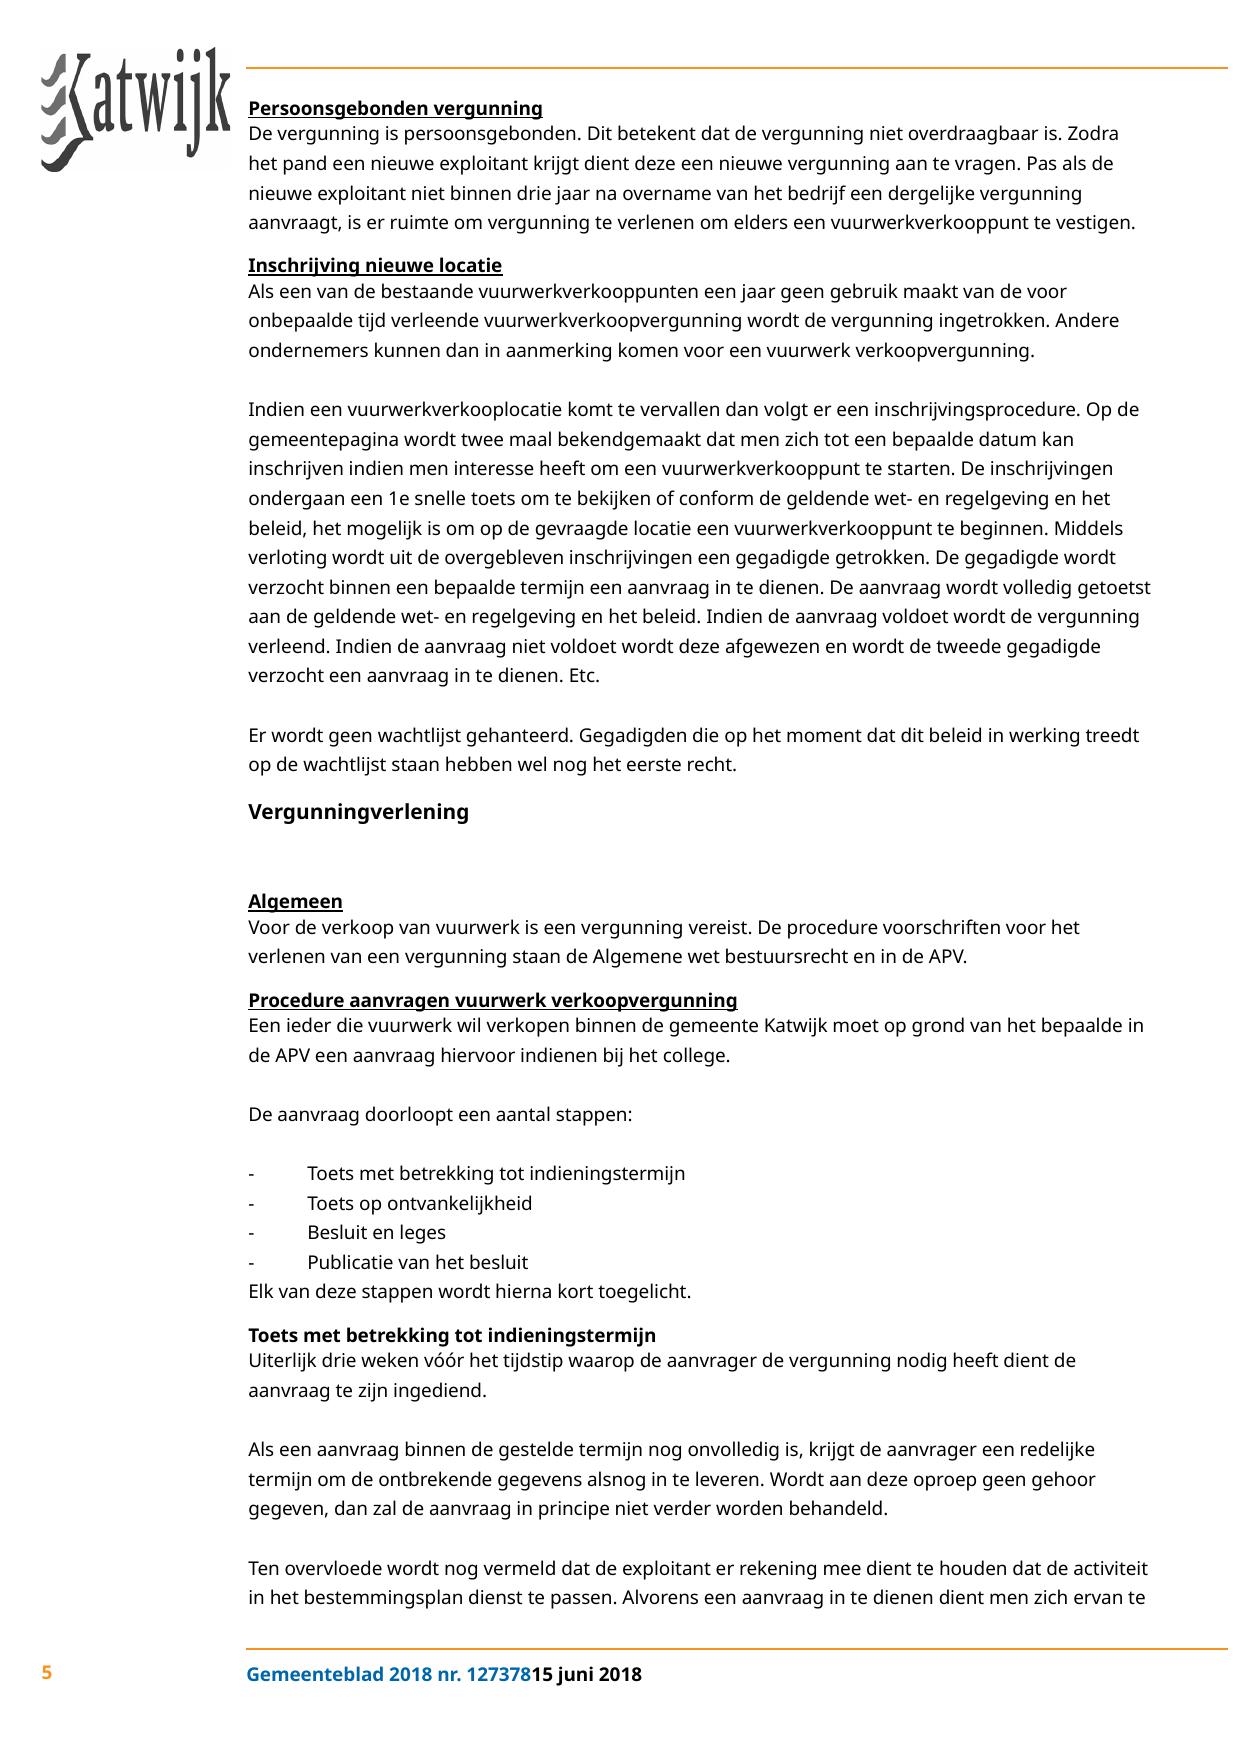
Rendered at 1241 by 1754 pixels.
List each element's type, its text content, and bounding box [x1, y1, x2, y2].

text Indien een vuurwerkverkooplocatie komt te vervallen dan volgt er een inschrijvingsprocedure. Op de gemeentepagina wordt twee maal bekendgemaakt dat men zich tot een bepaalde datum kan inschrijven indien men interesse heeft om een vuurwerkverkooppunt te starten. De inschrijvingen ondergaan een 1e snelle toets om te bekijken of conform de geldende wet- en regelgeving en het beleid, het mogelijk is om op de gevraagde locatie een vuurwerkverkooppunt te beginnen. Middels verloting wordt uit de overgebleven inschrijvingen een gegadigde getrokken. De gegadigde wordt verzocht binnen een bepaalde termijn een aanvraag in te dienen. De aanvraag wordt volledig getoetst aan de geldende wet- en regelgeving en het beleid. Indien de aanvraag voldoet wordt de vergunning verleend. Indien de aanvraag niet voldoet wordt deze afgewezen en wordt de tweede gegadigde verzocht een aanvraag in te dienen. Etc. [248, 396, 1152, 688]
text Procedure aanvragen vuurwerk verkoopvergunning [248, 987, 1152, 1012]
text Vergunningverlening [248, 797, 1152, 826]
text Persoonsgebonden vergunning [248, 95, 1152, 121]
text Er wordt geen wachtlijst gehanteerd. Gegadigden die op het moment dat dit beleid in werking treedt op de wachtlijst staan hebben wel nog het eerste recht. [248, 722, 1152, 777]
picture [41, 47, 231, 172]
list Toets op ontvankelijkheid [248, 1190, 1152, 1216]
text Als een van de bestaande vuurwerkverkooppunten een jaar geen gebruik maakt van de voor onbepaalde tijd verleende vuurwerkverkoopvergunning wordt de vergunning ingetrokken. Andere ondernemers kunnen dan in aanmerking komen voor een vuurwerk verkoopvergunning. [248, 278, 1152, 363]
list Publicatie van het besluit [248, 1249, 1152, 1275]
text Algemeen [248, 888, 1152, 914]
text Ten overvloede wordt nog vermeld dat de exploitant er rekening mee dient te houden dat de activiteit in het bestemmingsplan dienst te passen. Alvorens een aanvraag in te dienen dient men zich ervan te [248, 1555, 1152, 1610]
text Uiterlijk drie weken vóór het tijdstip waarop de aanvrager de vergunning nodig heeft dient de aanvraag te zijn ingediend. [248, 1348, 1152, 1403]
text De vergunning is persoonsgebonden. Dit betekent dat de vergunning niet overdraagbaar is. Zodra het pand een nieuwe exploitant krijgt dient deze een nieuwe vergunning aan te vragen. Pas als de nieuwe exploitant niet binnen drie jaar na overname van het bedrijf een dergelijke vergunning aanvraagt, is er ruimte om vergunning te verlenen om elders een vuurwerkverkooppunt te vestigen. [248, 121, 1152, 235]
text Als een aanvraag binnen de gestelde termijn nog onvolledig is, krijgt de aanvrager een redelijke termijn om de ontbrekende gegevens alsnog in te leveren. Wordt aan deze oproep geen gehoor gegeven, dan zal de aanvraag in principe niet verder worden behandeld. [248, 1436, 1152, 1521]
text Een ieder die vuurwerk wil verkopen binnen de gemeente Katwijk moet op grond van het bepaalde in de APV een aanvraag hiervoor indienen bij het college. [248, 1012, 1152, 1068]
list Besluit en leges [248, 1219, 1152, 1245]
text De aanvraag doorloopt een aantal stappen: [248, 1101, 1152, 1127]
text Inschrijving nieuwe locatie [248, 252, 1152, 278]
text Toets met betrekking tot indieningstermijn [248, 1322, 1152, 1348]
list Toets met betrekking tot indieningstermijn [248, 1160, 1152, 1186]
text Elk van deze stappen wordt hierna kort toegelicht. [248, 1279, 1152, 1304]
text Voor de verkoop van vuurwerk is een vergunning vereist. De procedure voorschriften voor het verlenen van een vergunning staan de Algemene wet bestuursrecht en in de APV. [248, 914, 1152, 969]
